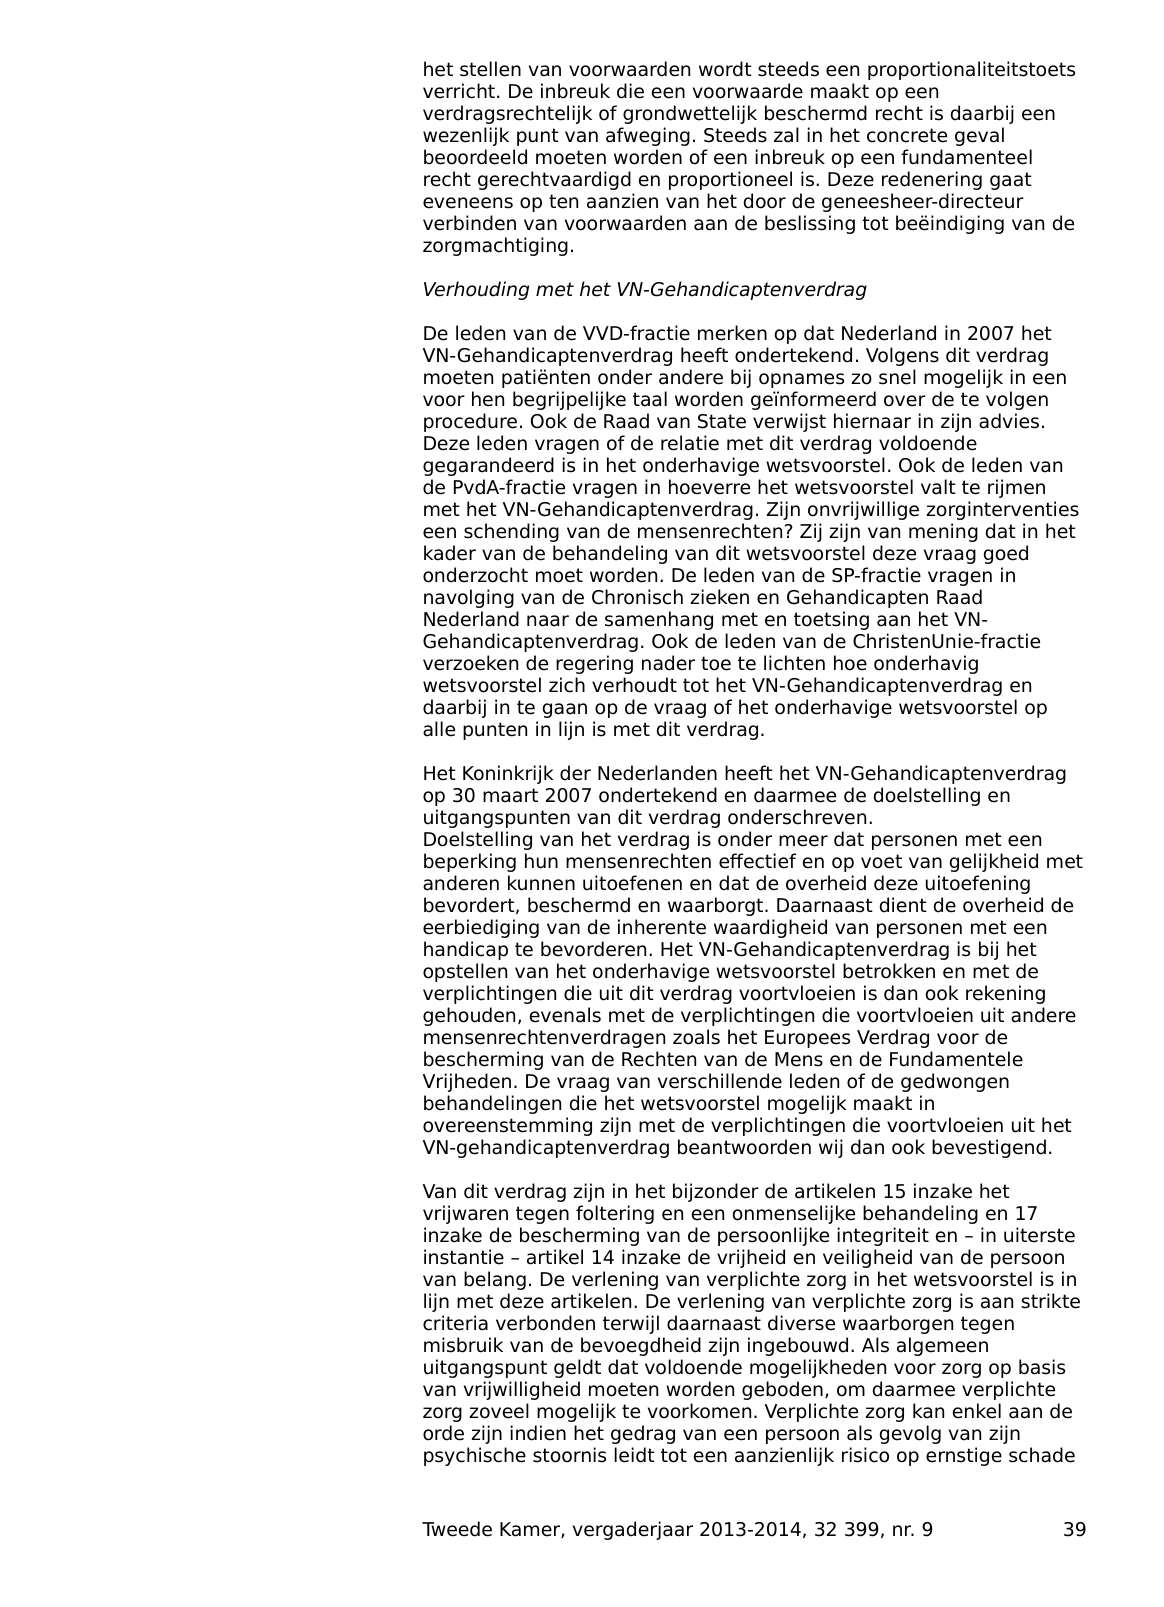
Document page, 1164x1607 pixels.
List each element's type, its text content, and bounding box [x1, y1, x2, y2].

text De leden van de VVD-fractie merken op dat Nederland in 2007 het VN-Gehandicaptenverdrag heeft ondertekend. Volgens dit verdrag moeten patiënten onder andere bij opnames zo snel mogelijk in een voor hen begrijpelijke taal worden geïnformeerd over de te volgen procedure. Ook de Raad van State verwijst hiernaar in zijn advies. Deze leden vragen of de relatie met dit verdrag voldoende gegarandeerd is in het onderhavige wetsvoorstel. Ook de leden van de PvdA-fractie vragen in hoeverre het wetsvoorstel valt te rijmen met het VN-Gehandicaptenverdrag. Zijn onvrijwillige zorginterventies een schending van de mensenrechten? Zij zijn van mening dat in het kader van de behandeling van dit wetsvoorstel deze vraag goed onderzocht moet worden. De leden van de SP-fractie vragen in navolging van de Chronisch zieken en Gehandicapten Raad Nederland naar de samenhang met en toetsing aan het VN-Gehandicaptenverdrag. Ook de leden van de ChristenUnie-fractie verzoeken de regering nader toe te lichten hoe onderhavig wetsvoorstel zich verhoudt tot het VN-Gehandicaptenverdrag en daarbij in te gaan op de vraag of het onderhavige wetsvoorstel op alle punten in lijn is met dit verdrag. [422, 323, 1087, 741]
text Doelstelling van het verdrag is onder meer dat personen met een beperking hun mensenrechten effectief en op voet van gelijkheid met anderen kunnen uitoefenen en dat de overheid deze uitoefening bevordert, beschermd en waarborgt. Daarnaast dient de overheid de eerbiediging van de inherente waardigheid van personen met een handicap te bevorderen. Het VN-Gehandicaptenverdrag is bij het opstellen van het onderhavige wetsvoorstel betrokken en met de verplichtingen die uit dit verdrag voortvloeien is dan ook rekening gehouden, evenals met de verplichtingen die voortvloeien uit andere mensenrechtenverdragen zoals het Europees Verdrag voor de bescherming van de Rechten van de Mens en de Fundamentele Vrijheden. De vraag van verschillende leden of de gedwongen behandelingen die het wetsvoorstel mogelijk maakt in overeenstemming zijn met de verplichtingen die voortvloeien uit het VN-gehandicaptenverdrag beantwoorden wij dan ook bevestigend. [422, 829, 1087, 1159]
text het stellen van voorwaarden wordt steeds een proportionaliteitstoets verricht. De inbreuk die een voorwaarde maakt op een verdragsrechtelijk of grondwettelijk beschermd recht is daarbij een wezenlijk punt van afweging. Steeds zal in het concrete geval beoordeeld moeten worden of een inbreuk op een fundamenteel recht gerechtvaardigd en proportioneel is. Deze redenering gaat eveneens op ten aanzien van het door de geneesheer-directeur verbinden van voorwaarden aan de beslissing tot beëindiging van de zorgmachtiging. [422, 59, 1087, 257]
subtitle Verhouding met het VN-Gehandicaptenverdrag [422, 279, 1087, 301]
text Het Koninkrijk der Nederlanden heeft het VN-Gehandicaptenverdrag op 30 maart 2007 ondertekend en daarmee de doelstelling en uitgangspunten van dit verdrag onderschreven. [422, 763, 1087, 829]
text Van dit verdrag zijn in het bijzonder de artikelen 15 inzake het vrijwaren tegen foltering en een onmenselijke behandeling en 17 inzake de bescherming van de persoonlijke integriteit en – in uiterste instantie – artikel 14 inzake de vrijheid en veiligheid van de persoon van belang. De verlening van verplichte zorg in het wetsvoorstel is in lijn met deze artikelen. De verlening van verplichte zorg is aan strikte criteria verbonden terwijl daarnaast diverse waarborgen tegen misbruik van de bevoegdheid zijn ingebouwd. Als algemeen uitgangspunt geldt dat voldoende mogelijkheden voor zorg op basis van vrijwilligheid moeten worden geboden, om daarmee verplichte zorg zoveel mogelijk te voorkomen. Verplichte zorg kan enkel aan de orde zijn indien het gedrag van een persoon als gevolg van zijn psychische stoornis leidt tot een aanzienlijk risico op ernstige schade [422, 1181, 1087, 1467]
